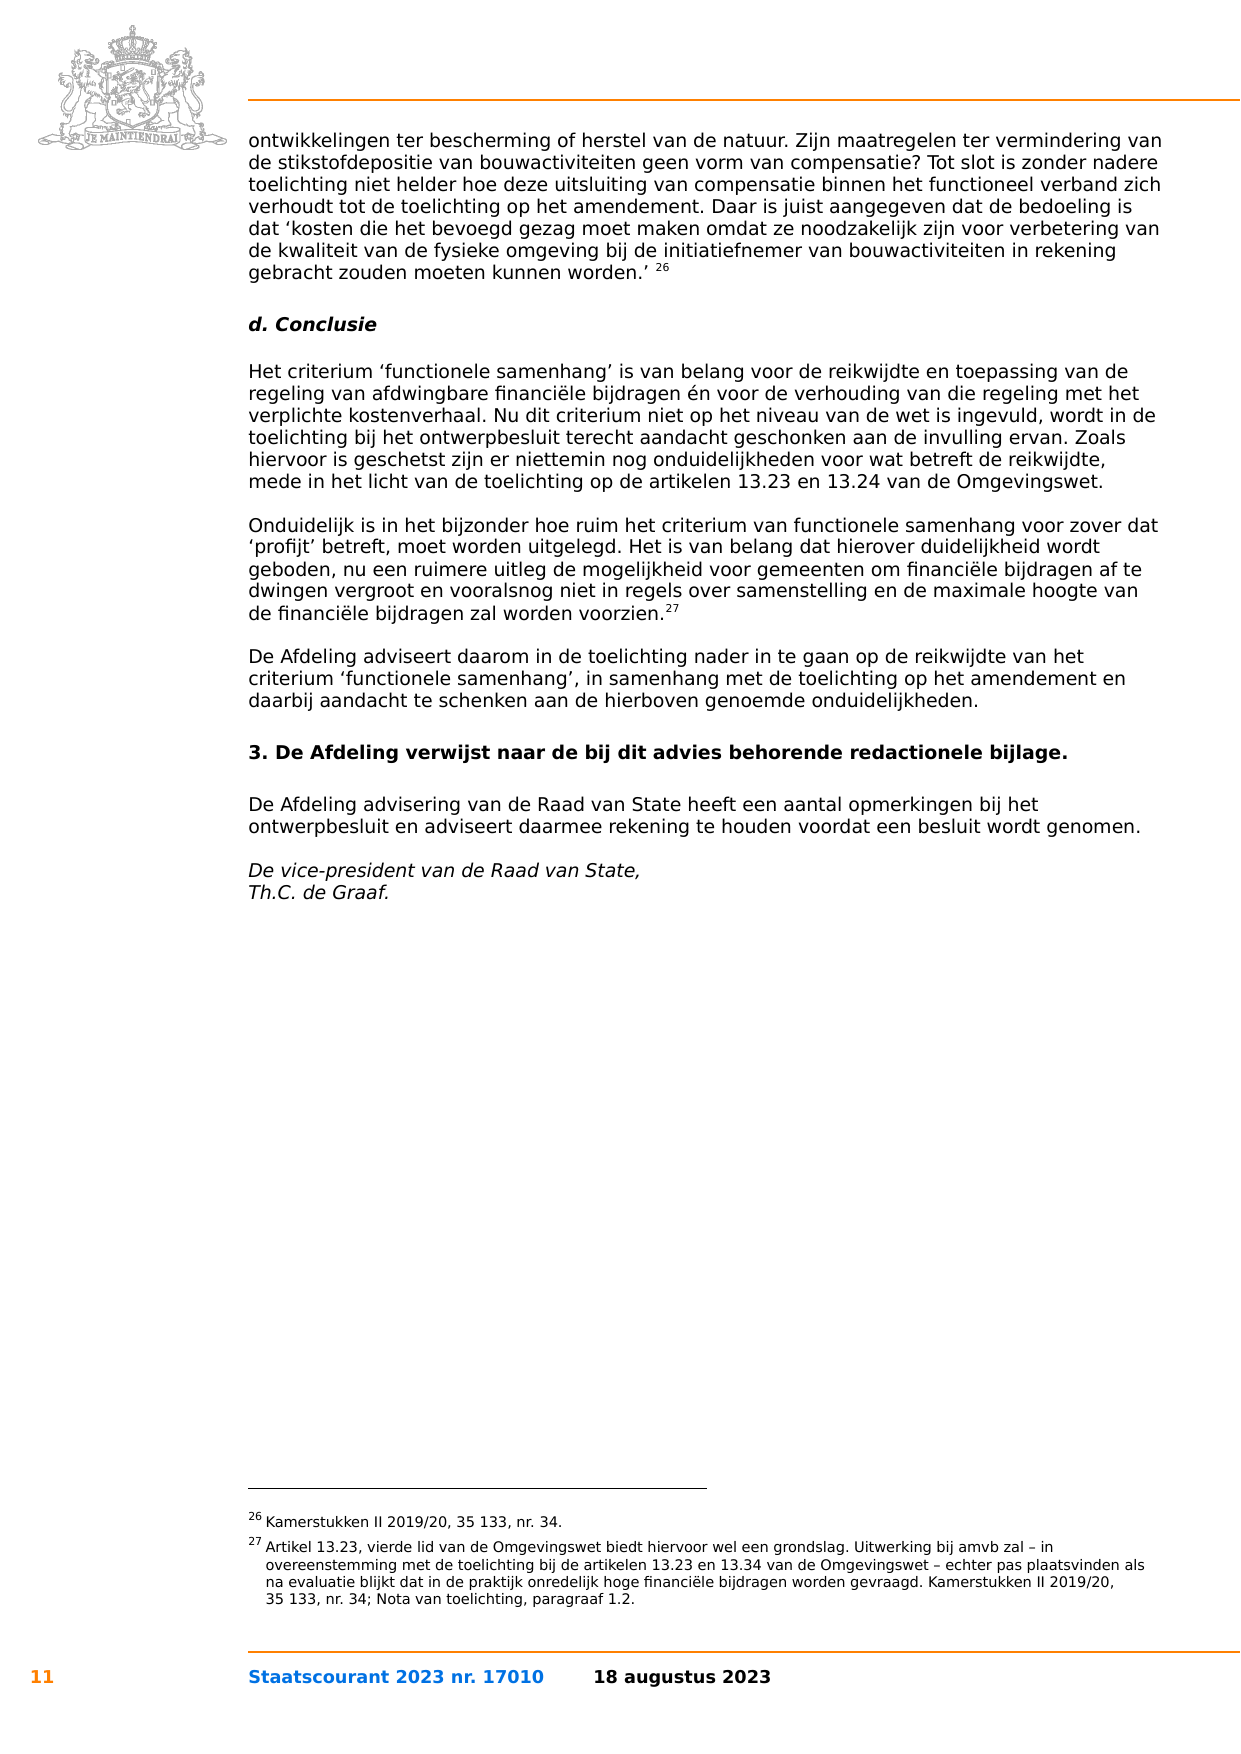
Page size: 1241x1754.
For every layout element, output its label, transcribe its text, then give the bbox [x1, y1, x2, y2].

text Onduidelijk is in het bijzonder hoe ruim het criterium van functionele samenhang voor zover dat ‘profijt’ betreft, moet worden uitgelegd. Het is van belang dat hierover duidelijkheid wordt geboden, nu een ruimere uitleg de mogelijkheid voor gemeenten om financiële bijdragen af te dwingen vergroot en vooralsnog niet in regels over samenstelling en de maximale hoogte van de financiële bijdragen zal worden voorzien. [248, 514, 1163, 624]
text ontwikkelingen ter bescherming of herstel van de natuur. Zijn maatregelen ter vermindering van de stikstofdepositie van bouwactiviteiten geen vorm van compensatie? Tot slot is zonder nadere toelichting niet helder hoe deze uitsluiting van compensatie binnen het functioneel verband zich verhoudt tot de toelichting op het amendement. Daar is juist aangegeven dat de bedoeling is dat ‘kosten die het bevoegd gezag moet maken omdat ze noodzakelijk zijn voor verbetering van de kwaliteit van de fysieke omgeving bij de initiatiefnemer van bouwactiviteiten in rekening gebracht zouden moeten kunnen worden.’ [248, 130, 1163, 284]
text Het criterium ‘functionele samenhang’ is van belang voor de reikwijdte en toepassing van de regeling van afdwingbare financiële bijdragen én voor de verhouding van die regeling met het verplichte kostenverhaal. Nu dit criterium niet op het niveau van de wet is ingevuld, wordt in de toelichting bij het ontwerpbesluit terecht aandacht geschonken aan de invulling ervan. Zoals hiervoor is geschetst zijn er niettemin nog onduidelijkheden voor wat betreft de reikwijdte, mede in het licht van de toelichting op de artikelen 13.23 en 13.24 van de Omgevingswet. [248, 361, 1163, 493]
picture [38, 25, 227, 150]
text De Afdeling adviseert daarom in de toelichting nader in te gaan op de reikwijdte van het criterium ‘functionele samenhang’, in samenhang met de toelichting op het amendement en daarbij aandacht te schenken aan de hierboven genoemde onduidelijkheden. [248, 646, 1163, 712]
text Artikel 13.23, vierde lid van de Omgevingswet biedt hiervoor wel een grondslag. Uitwerking bij amvb zal – in overeenstemming met de toelichting bij de artikelen 13.23 en 13.34 van de Omgevingswet – echter pas plaatsvinden als na evaluatie blijkt dat in de praktijk onredelijk hoge financiële bijdragen worden gevraagd. Kamerstukken II 2019/20, 35 133, nr. 34; Nota van toelichting, paragraaf 1.2. [248, 1535, 1163, 1608]
text Kamerstukken II 2019/20, 35 133, nr. 34. [248, 1510, 1163, 1532]
text De vice-president van de Raad van State, Th.C. de Graaf. [248, 860, 1163, 904]
subtitle 3. De Afdeling verwijst naar de bij dit advies behorende redactionele bijlage. [248, 742, 1163, 764]
subtitle d. Conclusie [248, 314, 1163, 336]
text De Afdeling advisering van de Raad van State heeft een aantal opmerkingen bij het ontwerpbesluit en adviseert daarmee rekening te houden voordat een besluit wordt genomen. [248, 794, 1163, 838]
